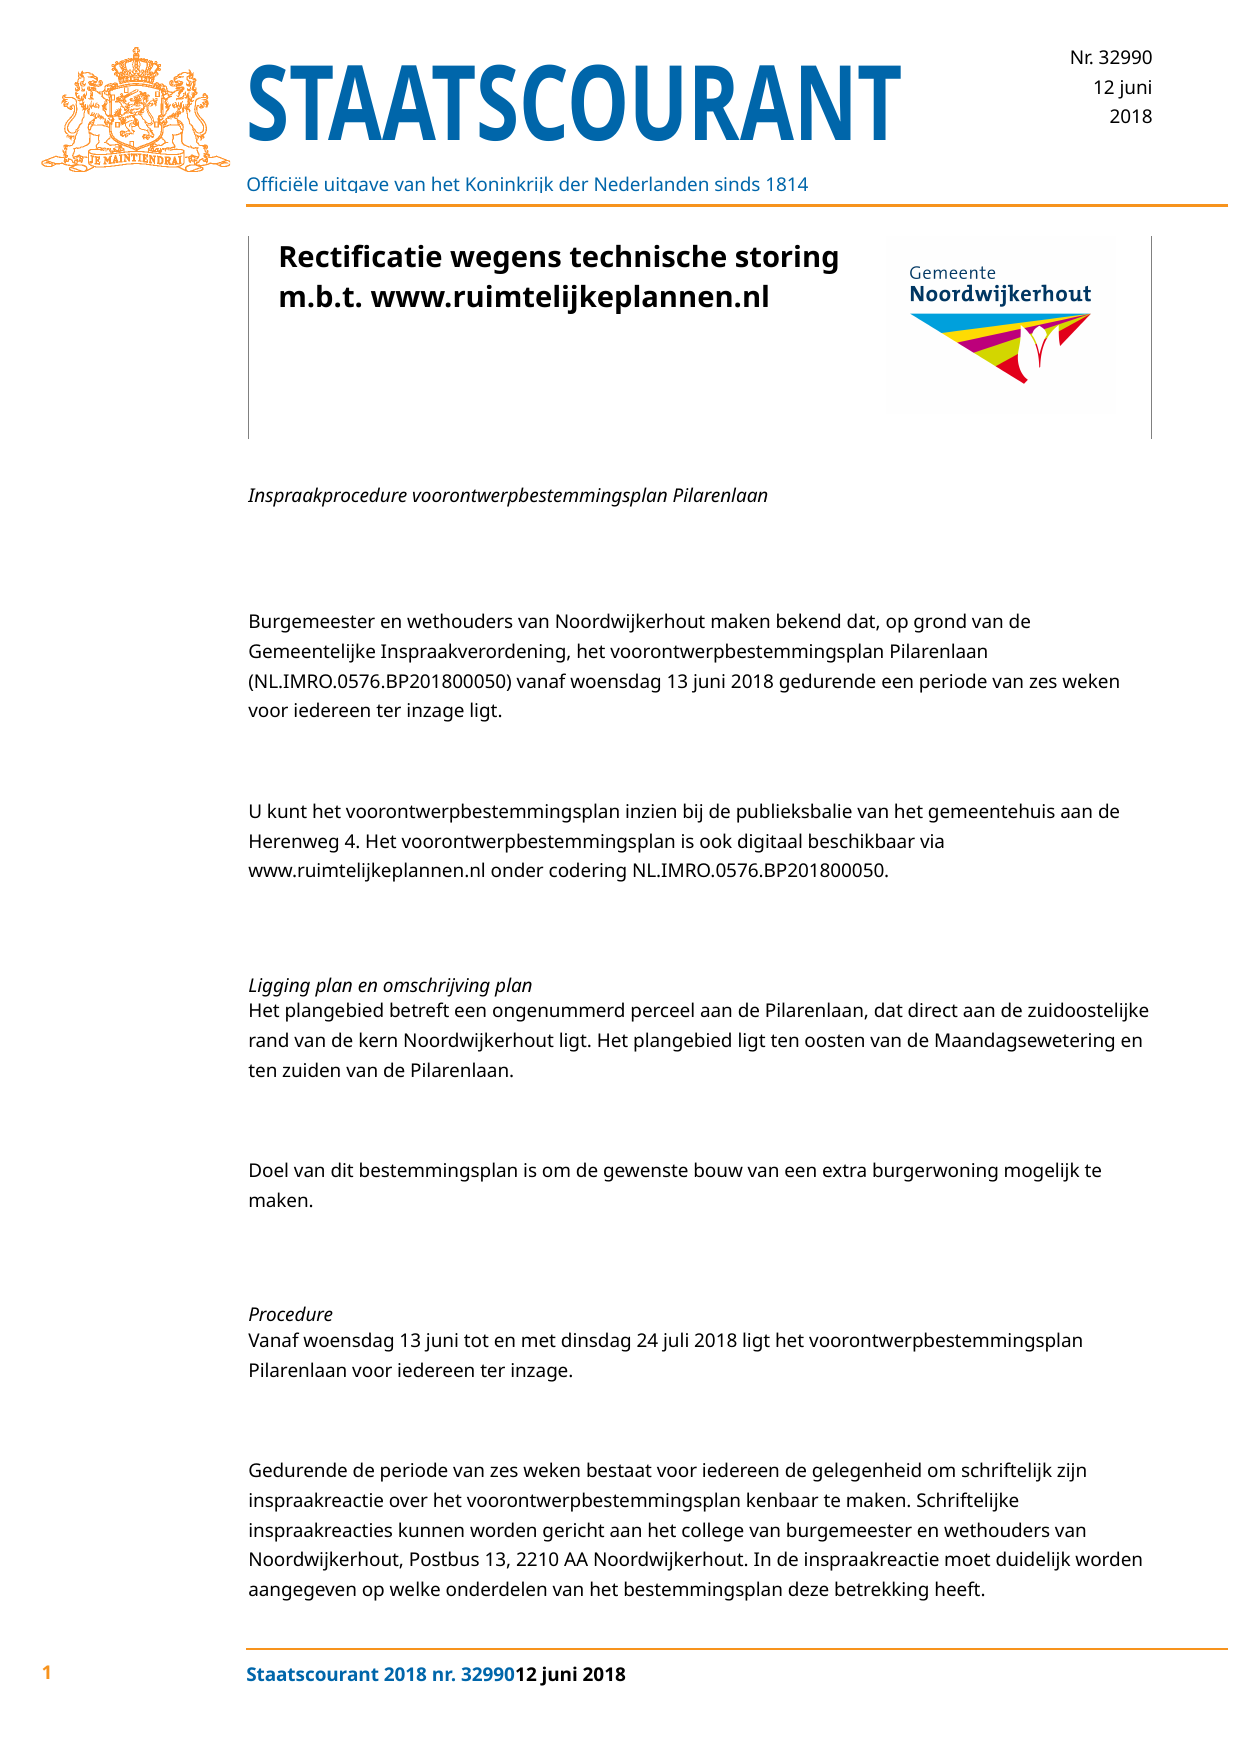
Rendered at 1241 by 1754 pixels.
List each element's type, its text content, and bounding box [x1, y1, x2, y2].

text Inspraakprocedure voorontwerpbestemmingsplan Pilarenlaan [248, 482, 1152, 508]
text Ligging plan en omschrijving plan [248, 972, 1152, 998]
table_header [850, 414, 1151, 439]
text Gedurende de periode van zes weken bestaat voor iedereen de gelegenheid om schriftelijk zijn inspraakreactie over het voorontwerpbestemmingsplan kenbaar te maken. Schriftelijke inspraakreacties kunnen worden gericht aan het college van burgemeester en wethouders van Noordwijkerhout, Postbus 13, 2210 AA Noordwijkerhout. In de inspraakreactie moet duidelijk worden aangegeven op welke onderdelen van het bestemmingsplan deze betrekking heeft. [248, 1458, 1152, 1602]
picture [41, 47, 231, 172]
picture [885, 236, 1116, 414]
text U kunt het voorontwerpbestemmingsplan inzien bij de publieksbalie van het gemeentehuis aan de Herenweg 4. Het voorontwerpbestemmingsplan is ook digitaal beschikbaar via www.ruimtelijkeplannen.nl onder codering NL.IMRO.0576.BP201800050. [248, 798, 1152, 883]
table_header [850, 236, 885, 413]
text Procedure [248, 1302, 1152, 1327]
text Vanaf woensdag 13 juni tot en met dinsdag 24 juli 2018 ligt het voorontwerpbestemmingsplan Pilarenlaan voor iedereen ter inzage. [248, 1327, 1152, 1383]
text Doel van dit bestemmingsplan is om de gewenste bouw van een extra burgerwoning mogelijk te maken. [248, 1158, 1152, 1213]
text Burgemeester en wethouders van Noordwijkerhout maken bekend dat, op grond van de Gemeentelijke Inspraakverordening, het voorontwerpbestemmingsplan Pilarenlaan (NL.IMRO.0576.BP201800050) vanaf woensdag 13 juni 2018 gedurende een periode van zes weken voor iedereen ter inzage ligt. [248, 609, 1152, 723]
table_header [1116, 236, 1151, 413]
text Het plangebied betreft een ongenummerd perceel aan de Pilarenlaan, dat direct aan de zuidoostelijke rand van de kern Noordwijkerhout ligt. Het plangebied ligt ten oosten van de Maandagsewetering en ten zuiden van de Pilarenlaan. [248, 998, 1152, 1082]
table_header Rectificatie wegens technische storing m.b.t. www.ruimtelijkeplannen.nl [249, 236, 850, 439]
